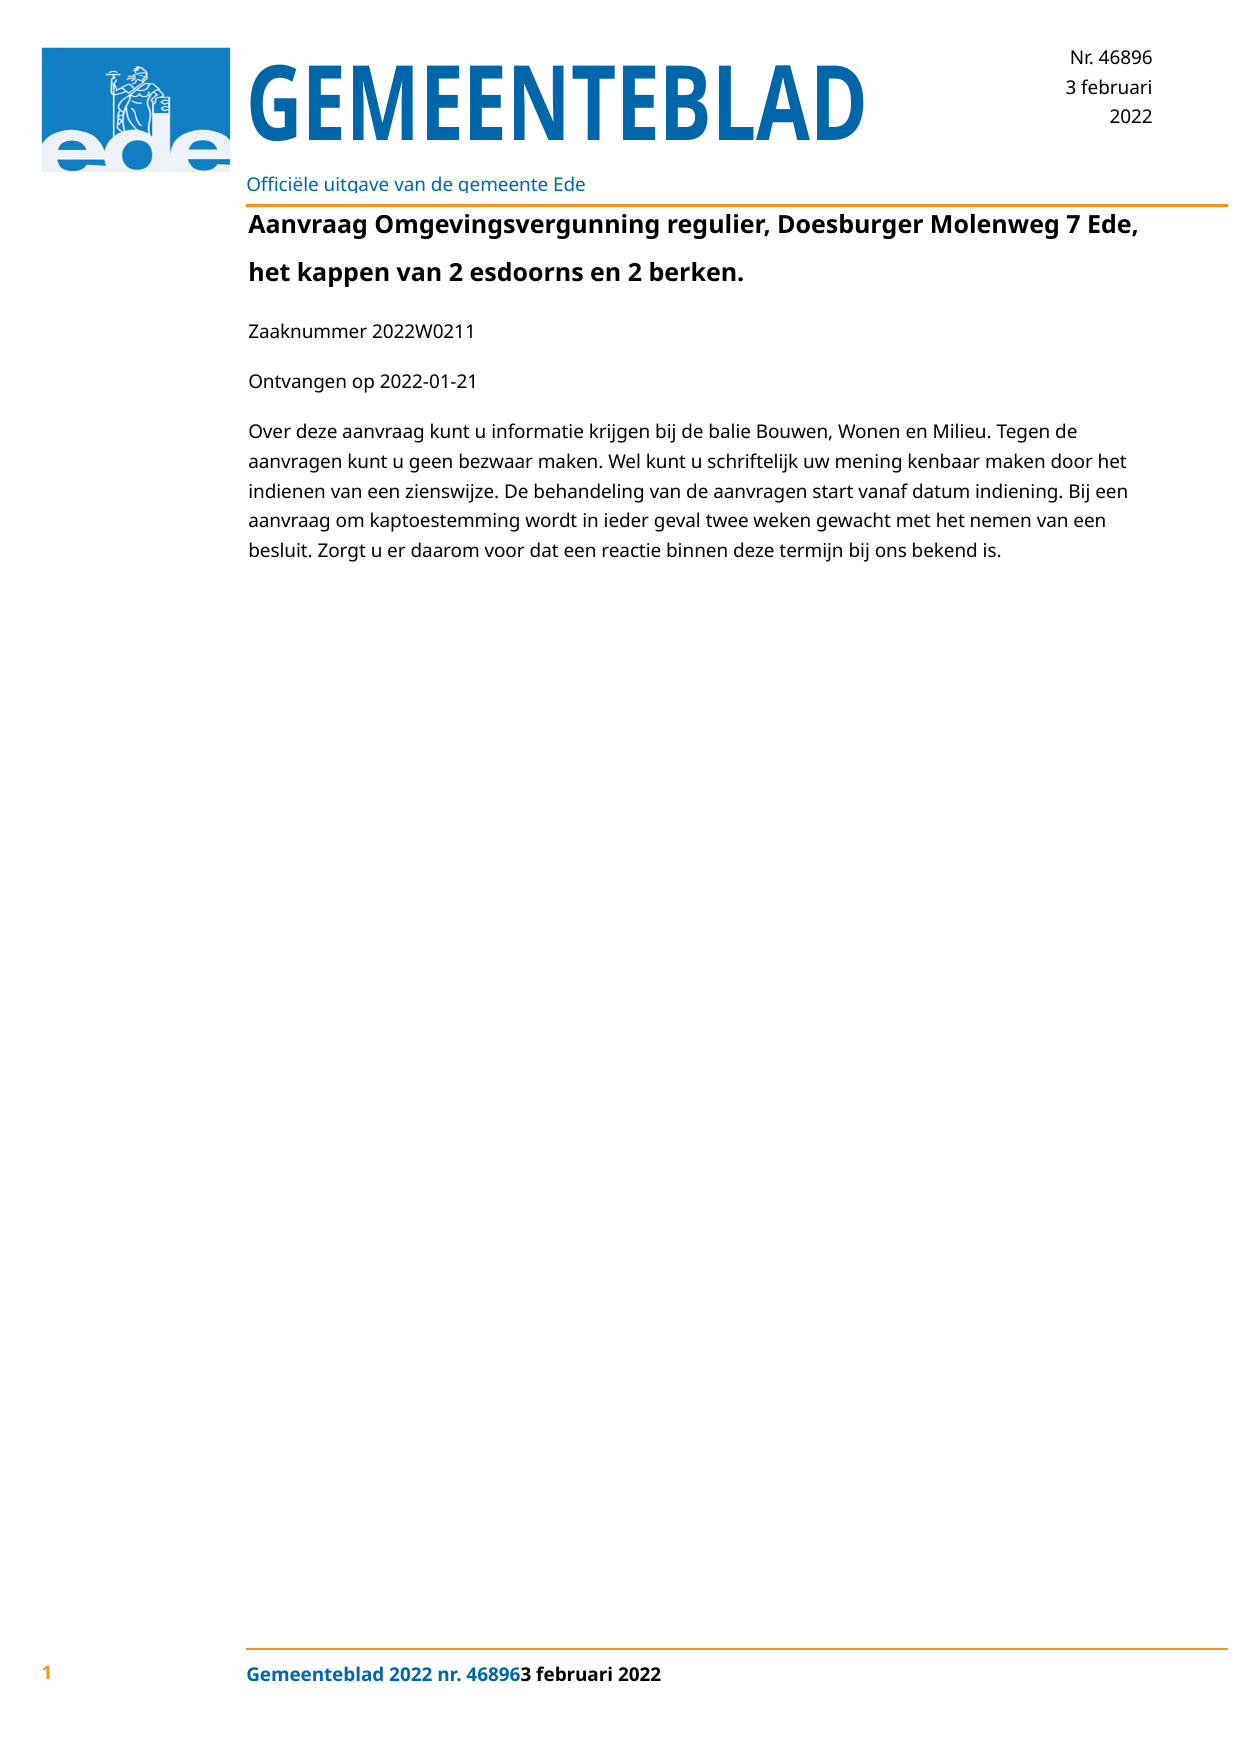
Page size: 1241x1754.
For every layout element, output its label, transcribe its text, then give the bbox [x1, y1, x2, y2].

picture [41, 47, 231, 172]
text Over deze aanvraag kunt u informatie krijgen bij de balie Bouwen, Wonen en Milieu. Tegen de aanvragen kunt u geen bezwaar maken. Wel kunt u schriftelijk uw mening kenbaar maken door het indienen van een zienswijze. De behandeling van de aanvragen start vanaf datum indiening. Bij een aanvraag om kaptoestemming wordt in ieder geval twee weken gewacht met het nemen van een besluit. Zorgt u er daarom voor dat een reactie binnen deze termijn bij ons bekend is. [248, 419, 1152, 563]
text Aanvraag Omgevingsvergunning regulier, Doesburger Molenweg 7 Ede, het kappen van 2 esdoorns en 2 berken. [248, 207, 1152, 288]
text Zaaknummer 2022W0211 [248, 318, 1152, 344]
text Ontvangen op 2022-01-21 [248, 368, 1152, 394]
